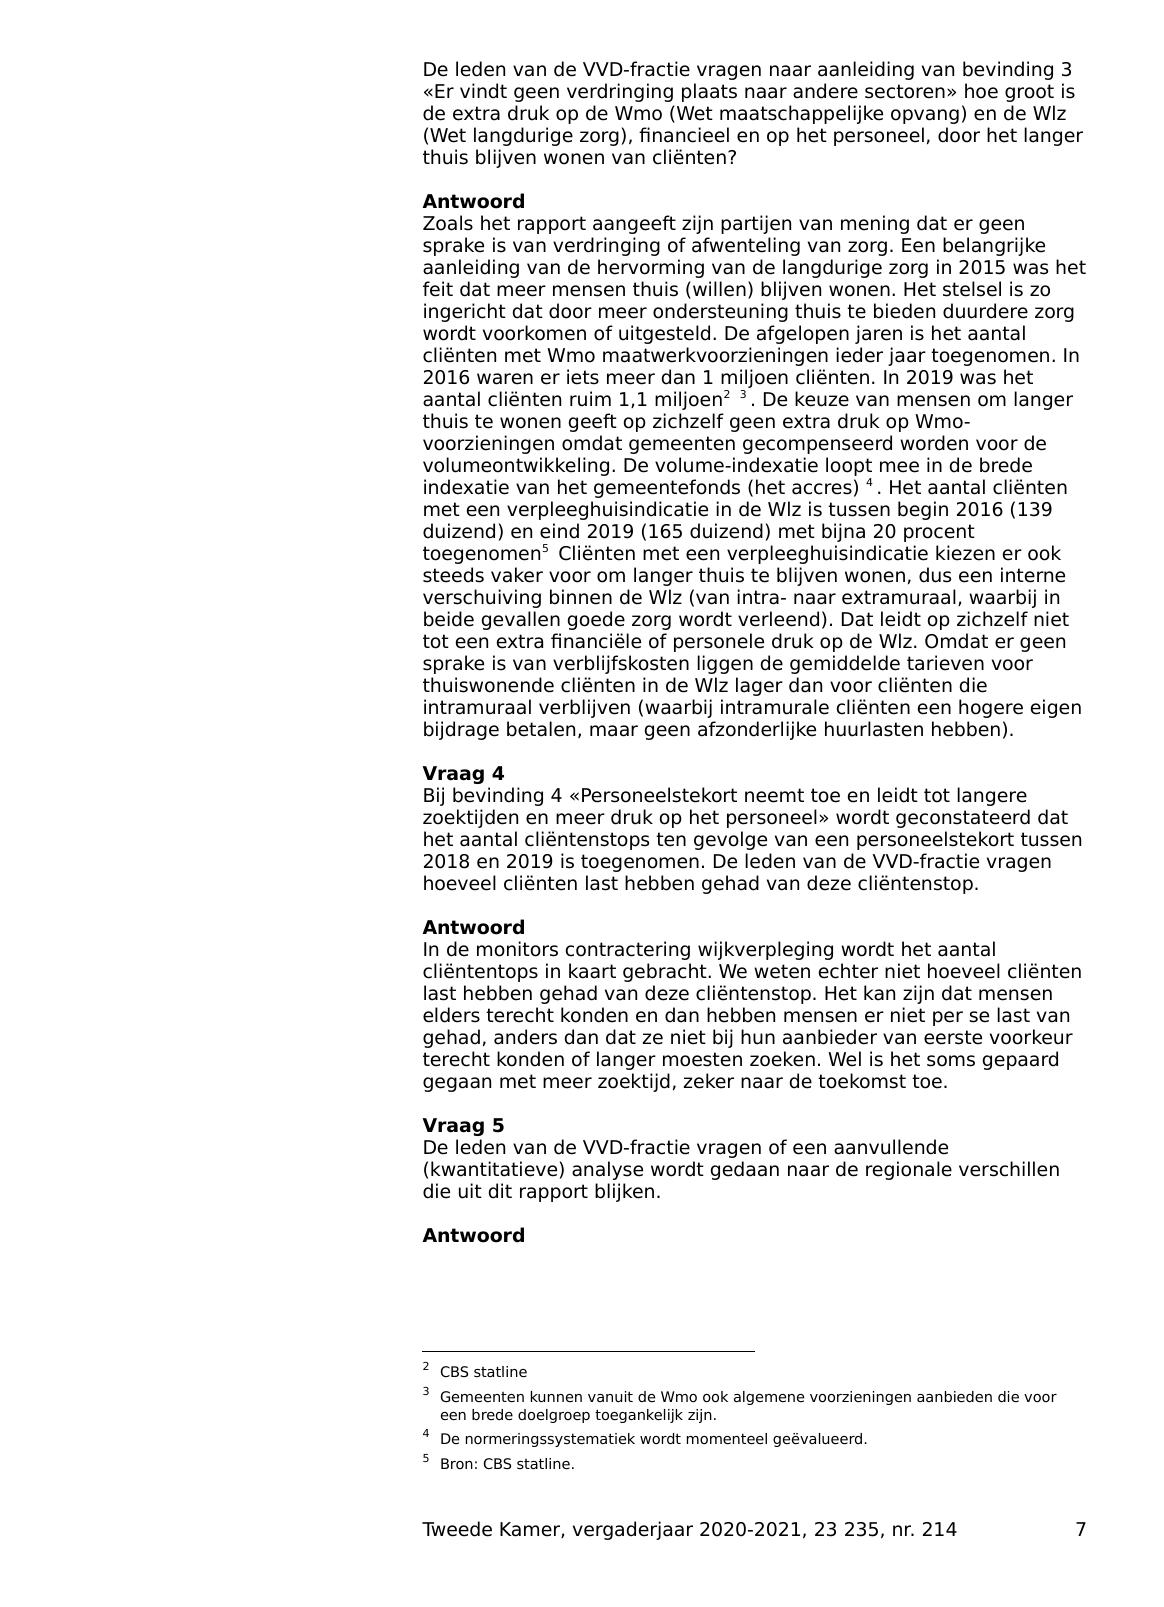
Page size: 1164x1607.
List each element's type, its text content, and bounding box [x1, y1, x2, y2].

text Vraag 5 [422, 1115, 1087, 1137]
text Bron: CBS statline. [422, 1452, 1087, 1474]
text Zoals het rapport aangeeft zijn partijen van mening dat er geen sprake is van verdringing of afwenteling van zorg. Een belangrijke aanleiding van de hervorming van de langdurige zorg in 2015 was het feit dat meer mensen thuis (willen) blijven wonen. Het stelsel is zo ingericht dat door meer ondersteuning thuis te bieden duurdere zorg wordt voorkomen of uitgesteld. De afgelopen jaren is het aantal cliënten met Wmo maatwerkvoorzieningen ieder jaar toegenomen. In 2016 waren er iets meer dan 1 miljoen cliënten. In 2019 was het aantal cliënten ruim 1,1 miljoen . De keuze van mensen om langer thuis te wonen geeft op zichzelf geen extra druk op Wmo-voorzieningen omdat gemeenten gecompenseerd worden voor de volumeontwikkeling. De volume-indexatie loopt mee in de brede indexatie van het gemeentefonds (het accres) . Het aantal cliënten met een verpleeghuisindicatie in de Wlz is tussen begin 2016 (139 duizend) en eind 2019 (165 duizend) met bijna 20 procent toegenomen Cliënten met een verpleeghuisindicatie kiezen er ook steeds vaker voor om langer thuis te blijven wonen, dus een interne verschuiving binnen de Wlz (van intra- naar extramuraal, waarbij in beide gevallen goede zorg wordt verleend). Dat leidt op zichzelf niet tot een extra financiële of personele druk op de Wlz. Omdat er geen sprake is van verblijfskosten liggen de gemiddelde tarieven voor thuiswonende cliënten in de Wlz lager dan voor cliënten die intramuraal verblijven (waarbij intramurale cliënten een hogere eigen bijdrage betalen, maar geen afzonderlijke huurlasten hebben). [422, 213, 1087, 741]
text De normeringssystematiek wordt momenteel geëvalueerd. [422, 1427, 1087, 1449]
text De leden van de VVD-fractie vragen of een aanvullende (kwantitatieve) analyse wordt gedaan naar de regionale verschillen die uit dit rapport blijken. [422, 1137, 1087, 1203]
text Antwoord [422, 1225, 1087, 1247]
text Bij bevinding 4 «Personeelstekort neemt toe en leidt tot langere zoektijden en meer druk op het personeel» wordt geconstateerd dat het aantal cliëntenstops ten gevolge van een personeelstekort tussen 2018 en 2019 is toegenomen. De leden van de VVD-fractie vragen hoeveel cliënten last hebben gehad van deze cliëntenstop. [422, 785, 1087, 895]
text De leden van de VVD-fractie vragen naar aanleiding van bevinding 3 «Er vindt geen verdringing plaats naar andere sectoren» hoe groot is de extra druk op de Wmo (Wet maatschappelijke opvang) en de Wlz (Wet langdurige zorg), financieel en op het personeel, door het langer thuis blijven wonen van cliënten? [422, 59, 1087, 169]
text Antwoord [422, 191, 1087, 213]
text Vraag 4 [422, 763, 1087, 785]
text Antwoord [422, 917, 1087, 939]
text CBS statline [422, 1360, 1087, 1382]
text Gemeenten kunnen vanuit de Wmo ook algemene voorzieningen aanbieden die voor een brede doelgroep toegankelijk zijn. [422, 1385, 1087, 1424]
text In de monitors contractering wijkverpleging wordt het aantal cliëntentops in kaart gebracht. We weten echter niet hoeveel cliënten last hebben gehad van deze cliëntenstop. Het kan zijn dat mensen elders terecht konden en dan hebben mensen er niet per se last van gehad, anders dan dat ze niet bij hun aanbieder van eerste voorkeur terecht konden of langer moesten zoeken. Wel is het soms gepaard gegaan met meer zoektijd, zeker naar de toekomst toe. [422, 939, 1087, 1093]
